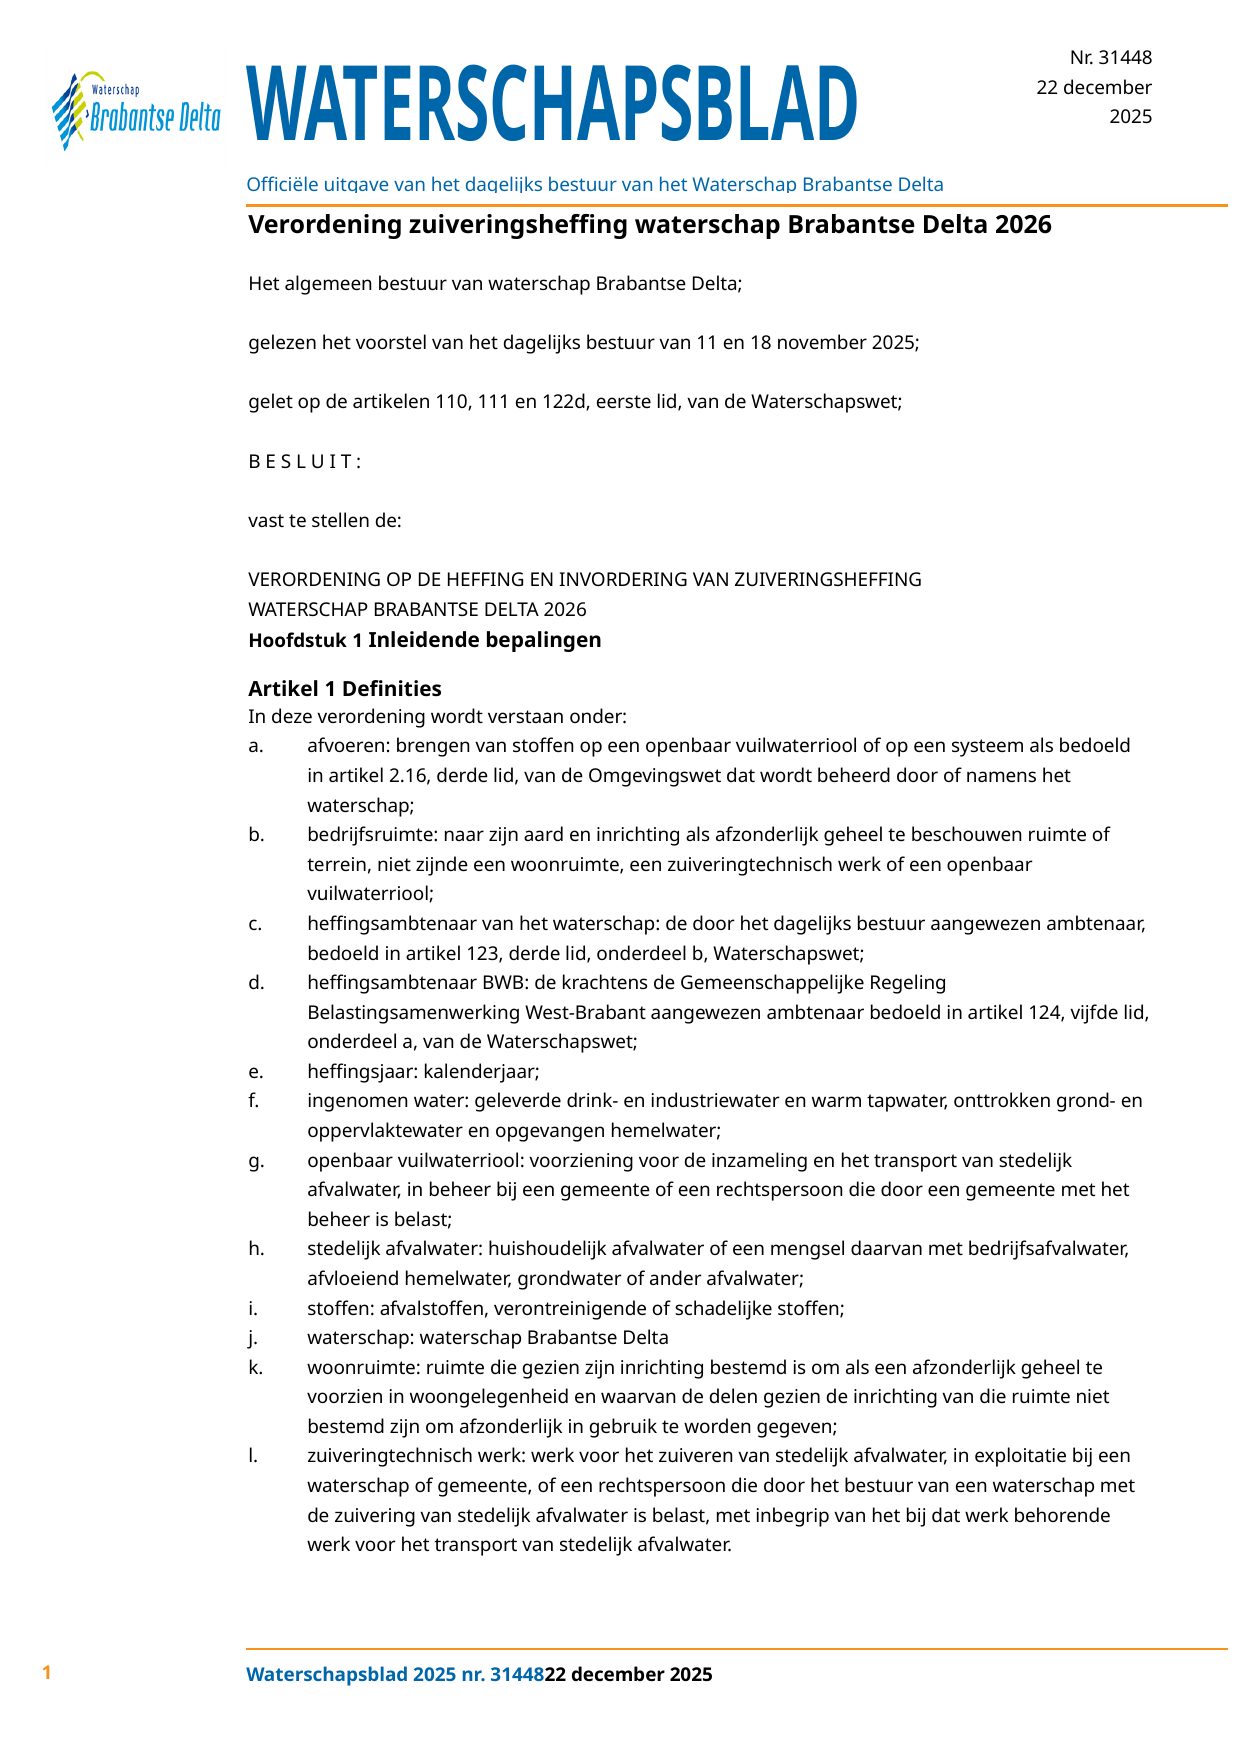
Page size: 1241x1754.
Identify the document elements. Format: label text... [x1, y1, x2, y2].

list stoffen: afvalstoffen, verontreinigende of schadelijke stoffen; [248, 1295, 1152, 1320]
list woonruimte: ruimte die gezien zijn inrichting bestemd is om als een afzonderlijk geheel te voorzien in woongelegenheid en waarvan de delen gezien de inrichting van die ruimte niet bestemd zijn om afzonderlijk in gebruik te worden gegeven; [248, 1354, 1152, 1439]
list bedrijfsruimte: naar zijn aard en inrichting als afzonderlijk geheel te beschouwen ruimte of terrein, niet zijnde een woonruimte, een zuiveringtechnisch werk of een openbaar vuilwaterriool; [248, 821, 1152, 906]
text VERORDENING OP DE HEFFING EN INVORDERING VAN ZUIVERINGSHEFFING [248, 566, 1152, 592]
list zuiveringtechnisch werk: werk voor het zuiveren van stedelijk afvalwater, in exploitatie bij een waterschap of gemeente, of een rechtspersoon die door het bestuur van een waterschap met de zuivering van stedelijk afvalwater is belast, met inbegrip van het bij dat werk behorende werk voor het transport van stedelijk afvalwater. [248, 1443, 1152, 1557]
text Hoofdstuk 1 Inleidende bepalingen [248, 625, 1152, 654]
list heffingsambtenaar BWB: de krachtens de Gemeenschappelijke Regeling Belastingsamenwerking West-Brabant aangewezen ambtenaar bedoeld in artikel 124, vijfde lid, onderdeel a, van de Waterschapswet; [248, 969, 1152, 1054]
list stedelijk afvalwater: huishoudelijk afvalwater of een mengsel daarvan met bedrijfsafvalwater, afvloeiend hemelwater, grondwater of ander afvalwater; [248, 1236, 1152, 1291]
list afvoeren: brengen van stoffen op een openbaar vuilwaterriool of op een systeem als bedoeld in artikel 2.16, derde lid, van de Omgevingswet dat wordt beheerd door of namens het waterschap; [248, 733, 1152, 817]
list waterschap: waterschap Brabantse Delta [248, 1324, 1152, 1350]
text gelezen het voorstel van het dagelijks bestuur van 11 en 18 november 2025; [248, 329, 1152, 355]
list openbaar vuilwaterriool: voorziening voor de inzameling en het transport van stedelijk afvalwater, in beheer bij een gemeente of een rechtspersoon die door een gemeente met het beheer is belast; [248, 1147, 1152, 1232]
text gelet op de artikelen 110, 111 en 122d, eerste lid, van de Waterschapswet; [248, 389, 1152, 414]
list heffingsambtenaar van het waterschap: de door het dagelijks bestuur aangewezen ambtenaar, bedoeld in artikel 123, derde lid, onderdeel b, Waterschapswet; [248, 910, 1152, 965]
list ingenomen water: geleverde drink- en industriewater en warm tapwater, onttrokken grond- en oppervlaktewater en opgevangen hemelwater; [248, 1088, 1152, 1143]
text Het algemeen bestuur van waterschap Brabantse Delta; [248, 270, 1152, 296]
text In deze verordening wordt verstaan onder: [248, 703, 1152, 729]
text WATERSCHAP BRABANTSE DELTA 2026 [248, 596, 1152, 621]
text Verordening zuiveringsheffing waterschap Brabantse Delta 2026 [248, 207, 1152, 241]
list heffingsjaar: kalenderjaar; [248, 1058, 1152, 1084]
text Artikel 1 Definities [248, 674, 1152, 703]
picture [41, 47, 231, 172]
text B E S L U I T : [248, 448, 1152, 473]
text vast te stellen de: [248, 507, 1152, 533]
